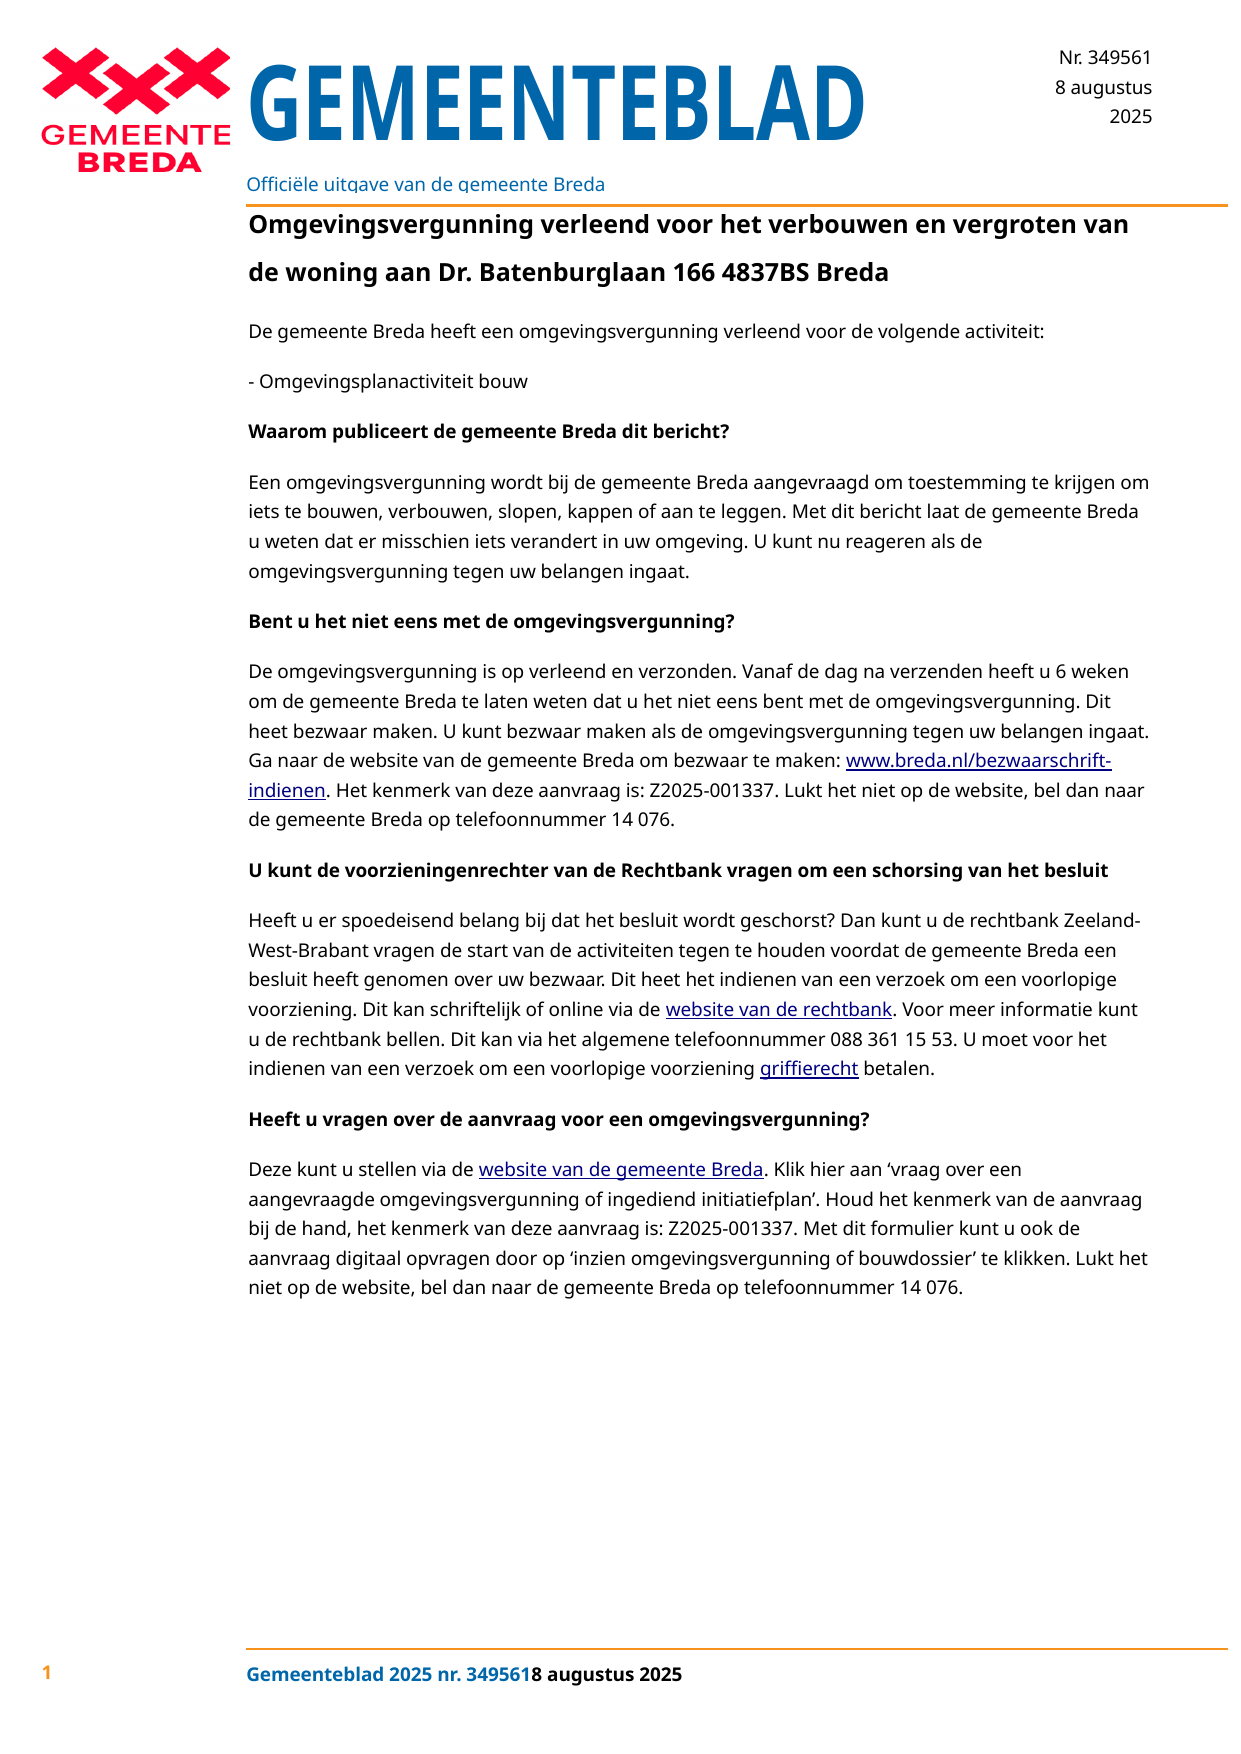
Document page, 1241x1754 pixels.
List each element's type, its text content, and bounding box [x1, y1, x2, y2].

text Een omgevingsvergunning wordt bij de gemeente Breda aangevraagd om toestemming te krijgen om iets te bouwen, verbouwen, slopen, kappen of aan te leggen. Met dit bericht laat de gemeente Breda u weten dat er misschien iets verandert in uw omgeving. U kunt nu reageren als de omgevingsvergunning tegen uw belangen ingaat. [248, 469, 1152, 584]
text U kunt de voorzieningenrechter van de Rechtbank vragen om een schorsing van het besluit [248, 857, 1152, 883]
text Heeft u vragen over de aanvraag voor een omgevingsvergunning? [248, 1106, 1152, 1132]
text - Omgevingsplanactiviteit bouw [248, 368, 1152, 394]
text Waarom publiceert de gemeente Breda dit bericht? [248, 419, 1152, 444]
text Deze kunt u stellen via de website van de gemeente Breda. Klik hier aan ‘vraag over een aangevraagde omgevingsvergunning of ingediend initiatiefplan’. Houd het kenmerk van de aanvraag bij de hand, het kenmerk van deze aanvraag is: Z2025-001337. Met dit formulier kunt u ook de aanvraag digitaal opvragen door op ‘inzien omgevingsvergunning of bouwdossier’ te klikken. Lukt het niet op de website, bel dan naar de gemeente Breda op telefoonnummer 14 076. [248, 1156, 1152, 1300]
text Heeft u er spoedeisend belang bij dat het besluit wordt geschorst? Dan kunt u de rechtbank Zeeland-West-Brabant vragen de start van de activiteiten tegen te houden voordat de gemeente Breda een besluit heeft genomen over uw bezwaar. Dit heet het indienen van een verzoek om een voorlopige voorziening. Dit kan schriftelijk of online via de website van de rechtbank. Voor meer informatie kunt u de rechtbank bellen. Dit kan via het algemene telefoonnummer 088 361 15 53. U moet voor het indienen van een verzoek om een voorlopige voorziening griffierecht betalen. [248, 907, 1152, 1081]
picture [41, 47, 231, 172]
text De omgevingsvergunning is op verleend en verzonden. Vanaf de dag na verzenden heeft u 6 weken om de gemeente Breda te laten weten dat u het niet eens bent met de omgevingsvergunning. Dit heet bezwaar maken. U kunt bezwaar maken als de omgevingsvergunning tegen uw belangen ingaat. Ga naar de website van de gemeente Breda om bezwaar te maken: www.breda.nl/bezwaarschrift-indienen. Het kenmerk van deze aanvraag is: Z2025-001337. Lukt het niet op de website, bel dan naar de gemeente Breda op telefoonnummer 14 076. [248, 659, 1152, 832]
text Bent u het niet eens met de omgevingsvergunning? [248, 608, 1152, 634]
text Omgevingsvergunning verleend voor het verbouwen en vergroten van de woning aan Dr. Batenburglaan 166 4837BS Breda [248, 207, 1152, 288]
text De gemeente Breda heeft een omgevingsvergunning verleend voor de volgende activiteit: [248, 318, 1152, 344]
